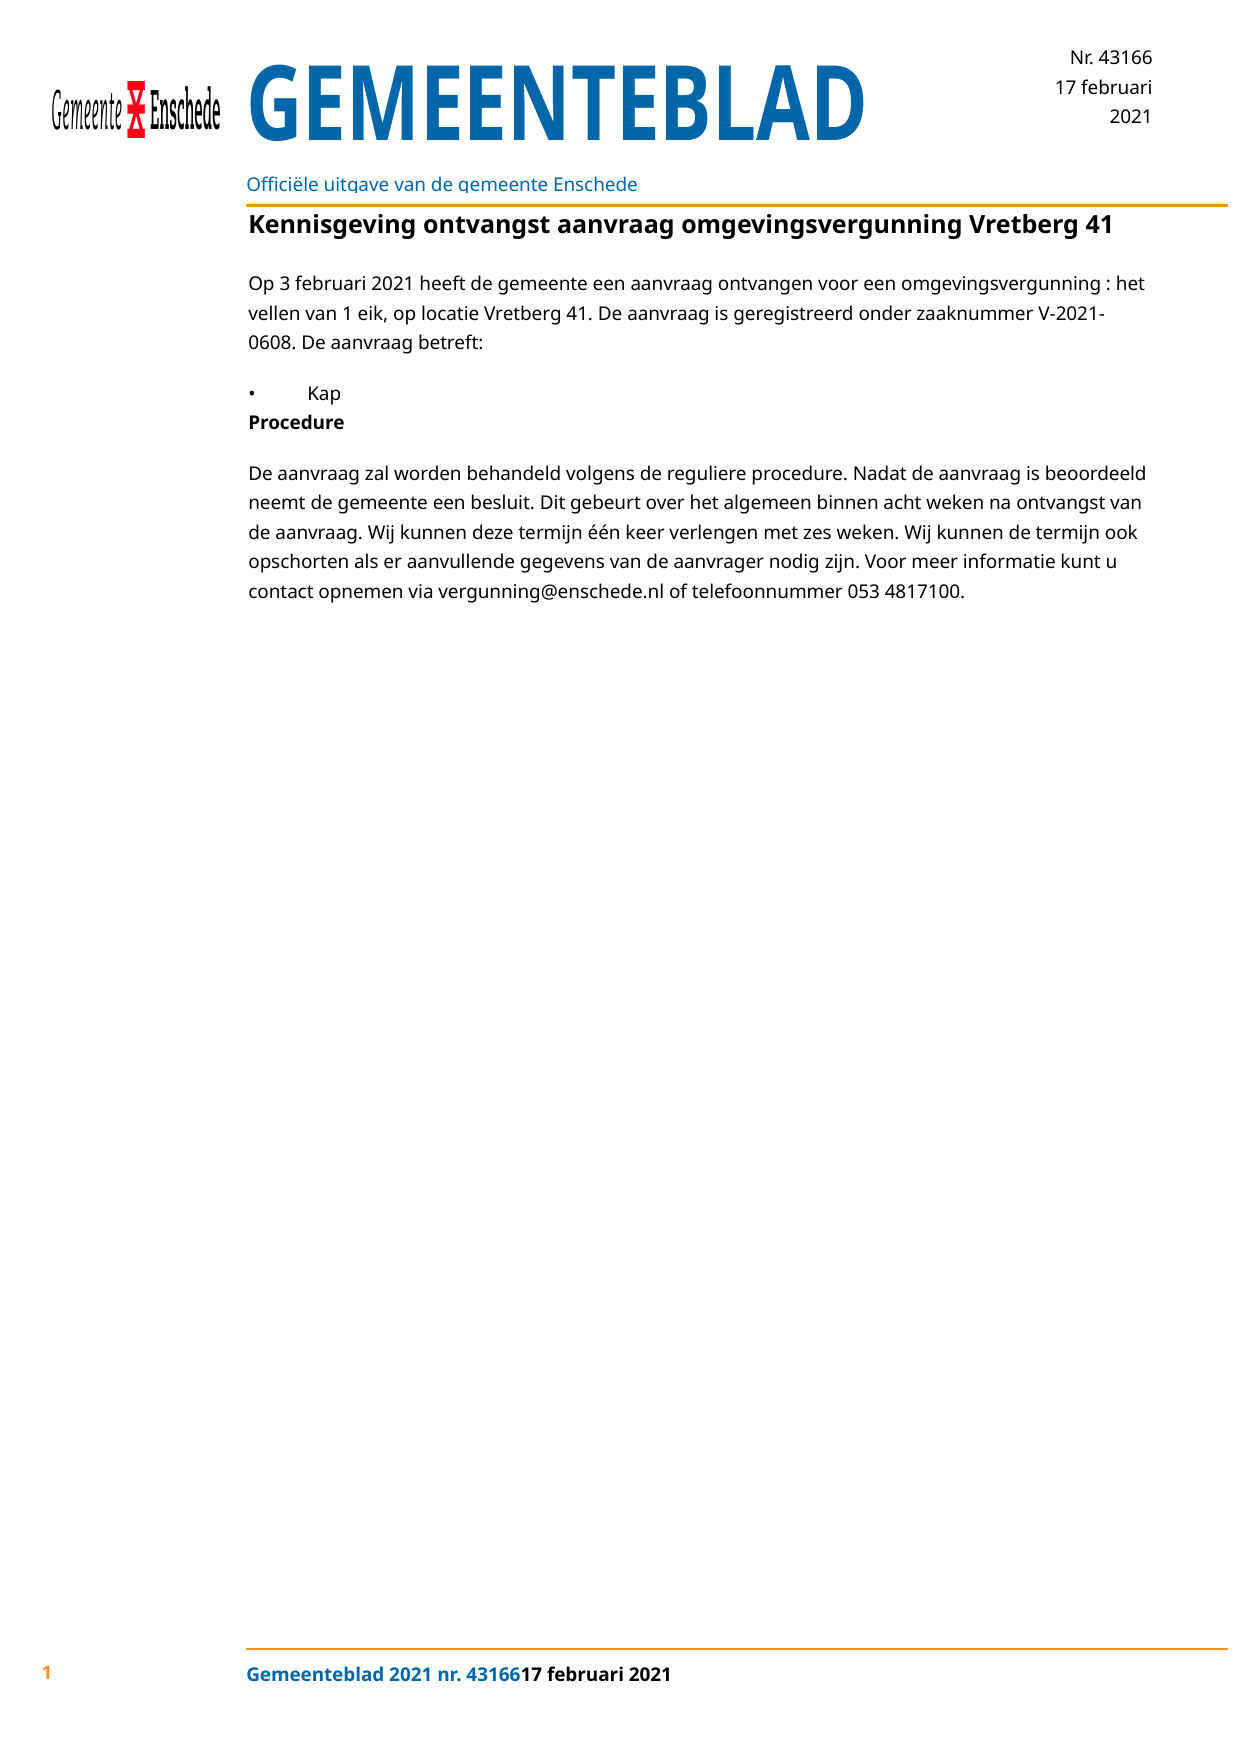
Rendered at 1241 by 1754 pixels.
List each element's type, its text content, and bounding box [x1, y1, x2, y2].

text De aanvraag zal worden behandeld volgens de reguliere procedure. Nadat de aanvraag is beoordeeld neemt de gemeente een besluit. Dit gebeurt over het algemeen binnen acht weken na ontvangst van de aanvraag. Wij kunnen deze termijn één keer verlengen met zes weken. Wij kunnen de termijn ook opschorten als er aanvullende gegevens van de aanvrager nodig zijn. Voor meer informatie kunt u contact opnemen via vergunning@enschede.nl of telefoonnummer 053 4817100. [248, 460, 1152, 604]
text Procedure [248, 409, 1152, 435]
picture [41, 47, 231, 172]
text Kennisgeving ontvangst aanvraag omgevingsvergunning Vretberg 41 [248, 207, 1152, 241]
list Kap [248, 380, 1152, 406]
text Op 3 februari 2021 heeft de gemeente een aanvraag ontvangen voor een omgevingsvergunning : het vellen van 1 eik, op locatie Vretberg 41. De aanvraag is geregistreerd onder zaaknummer V-2021-0608. De aanvraag betreft: [248, 270, 1152, 355]
